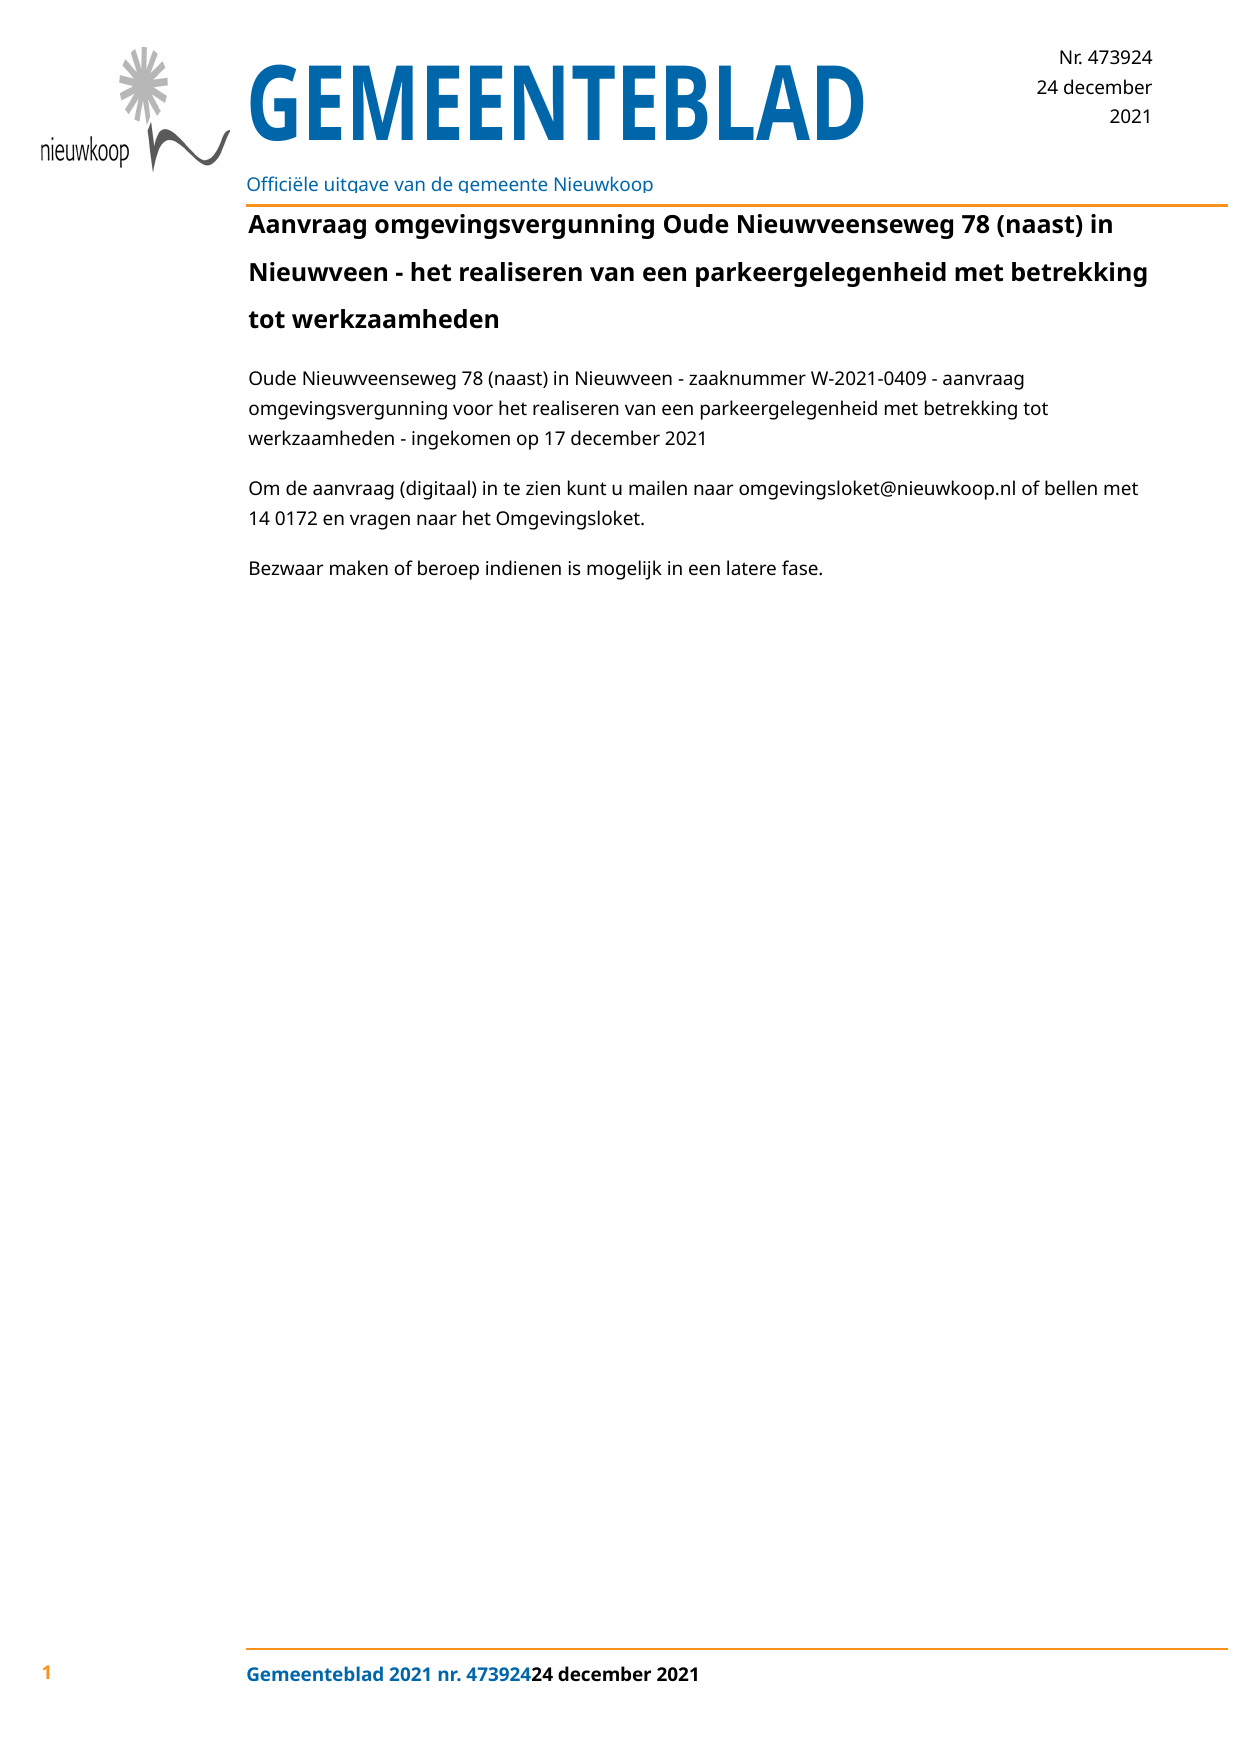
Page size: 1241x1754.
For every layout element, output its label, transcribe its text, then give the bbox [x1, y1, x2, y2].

text Aanvraag omgevingsvergunning Oude Nieuwveenseweg 78 (naast) in Nieuwveen - het realiseren van een parkeergelegenheid met betrekking tot werkzaamheden [248, 207, 1152, 336]
text Om de aanvraag (digitaal) in te zien kunt u mailen naar omgevingsloket@nieuwkoop.nl of bellen met 14 0172 en vragen naar het Omgevingsloket. [248, 475, 1152, 530]
picture [41, 47, 231, 172]
text Bezwaar maken of beroep indienen is mogelijk in een latere fase. [248, 555, 1152, 581]
text Oude Nieuwveenseweg 78 (naast) in Nieuwveen - zaaknummer W-2021-0409 - aanvraag omgevingsvergunning voor het realiseren van een parkeergelegenheid met betrekking tot werkzaamheden - ingekomen op 17 december 2021 [248, 366, 1152, 450]
